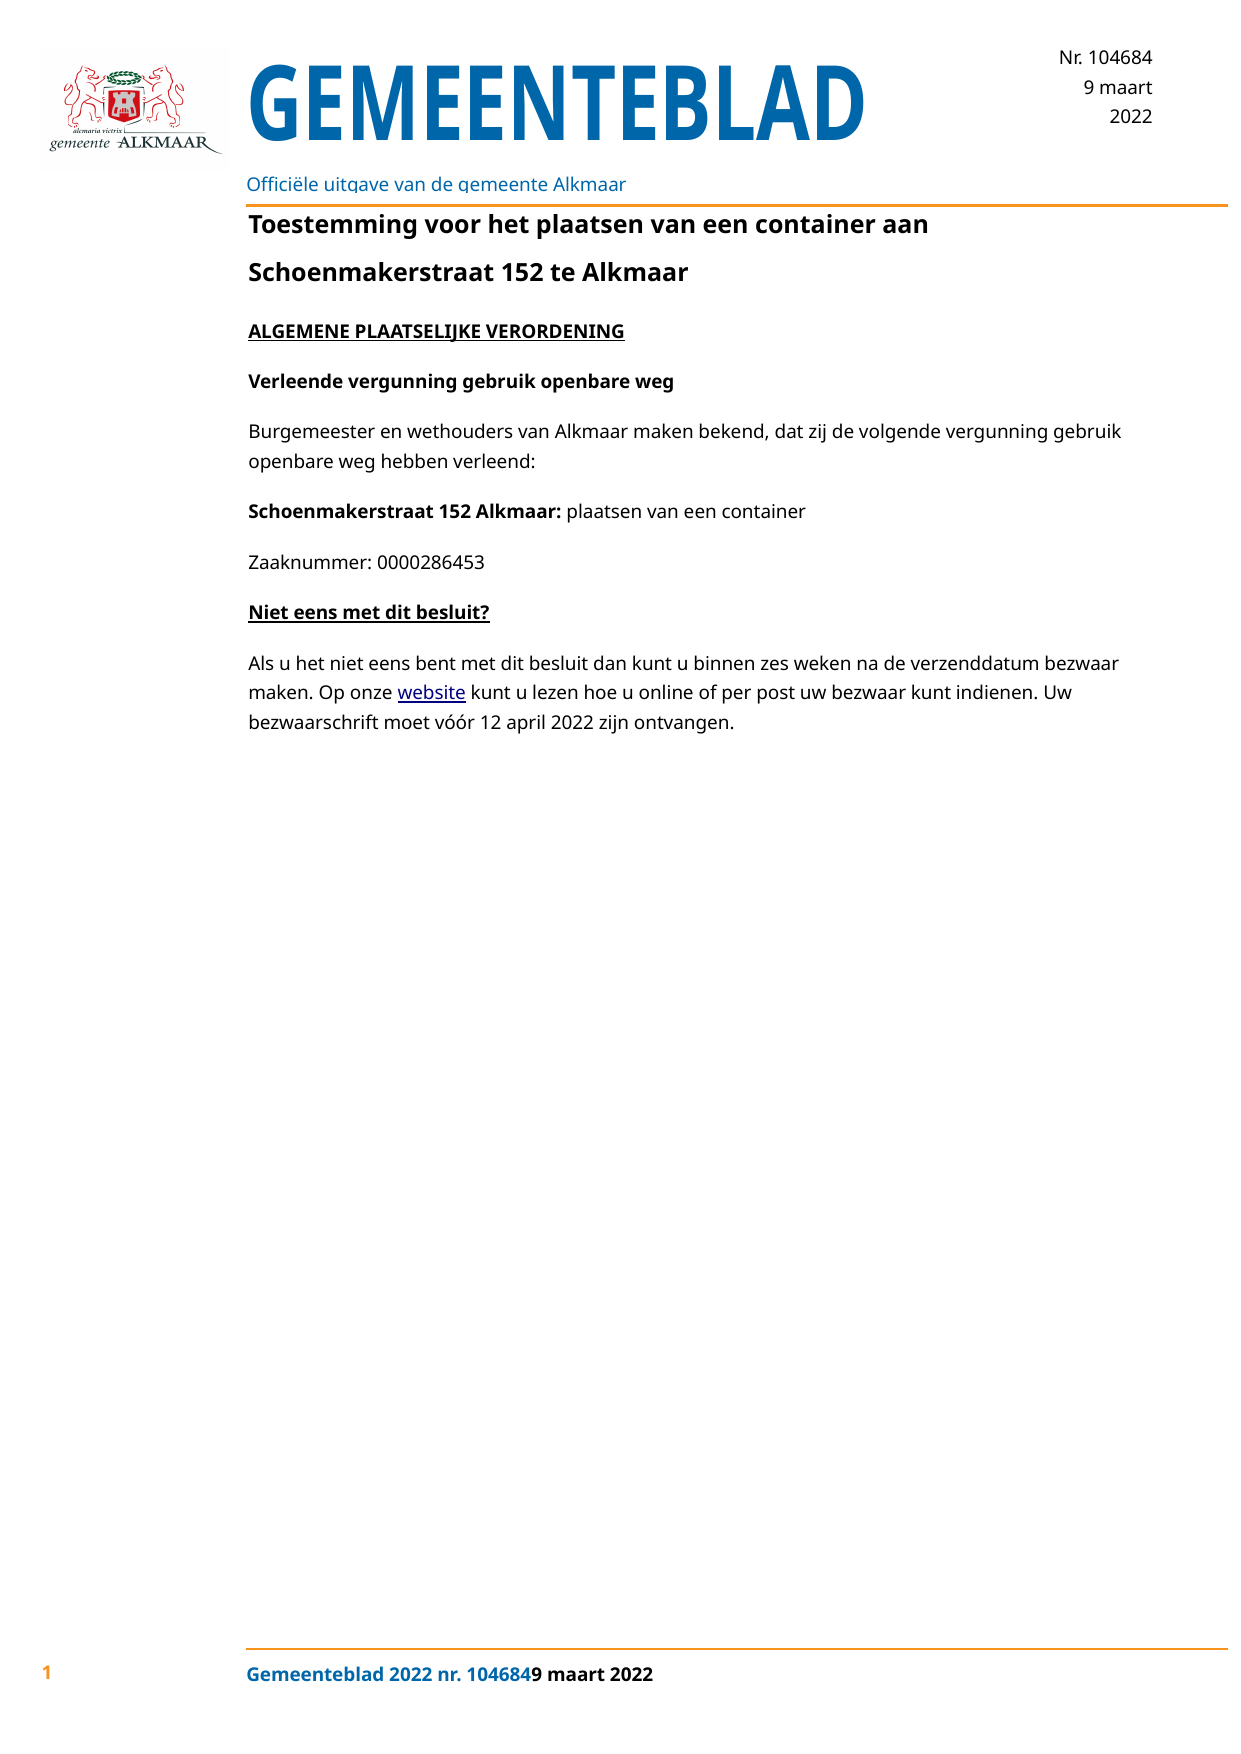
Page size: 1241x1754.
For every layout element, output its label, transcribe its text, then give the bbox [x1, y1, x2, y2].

text ALGEMENE PLAATSELIJKE VERORDENING [248, 318, 1152, 344]
text Als u het niet eens bent met dit besluit dan kunt u binnen zes weken na de verzenddatum bezwaar maken. Op onze website kunt u lezen hoe u online of per post uw bezwaar kunt indienen. Uw bezwaarschrift moet vóór 12 april 2022 zijn ontvangen. [248, 650, 1152, 735]
picture [41, 47, 231, 172]
text Burgemeester en wethouders van Alkmaar maken bekend, dat zij de volgende vergunning gebruik openbare weg hebben verleend: [248, 419, 1152, 474]
text Niet eens met dit besluit? [248, 599, 1152, 625]
text Zaaknummer: 0000286453 [248, 549, 1152, 575]
text Verleende vergunning gebruik openbare weg [248, 368, 1152, 394]
text Toestemming voor het plaatsen van een container aan Schoenmakerstraat 152 te Alkmaar [248, 207, 1152, 288]
text Schoenmakerstraat 152 Alkmaar: plaatsen van een container [248, 499, 1152, 524]
